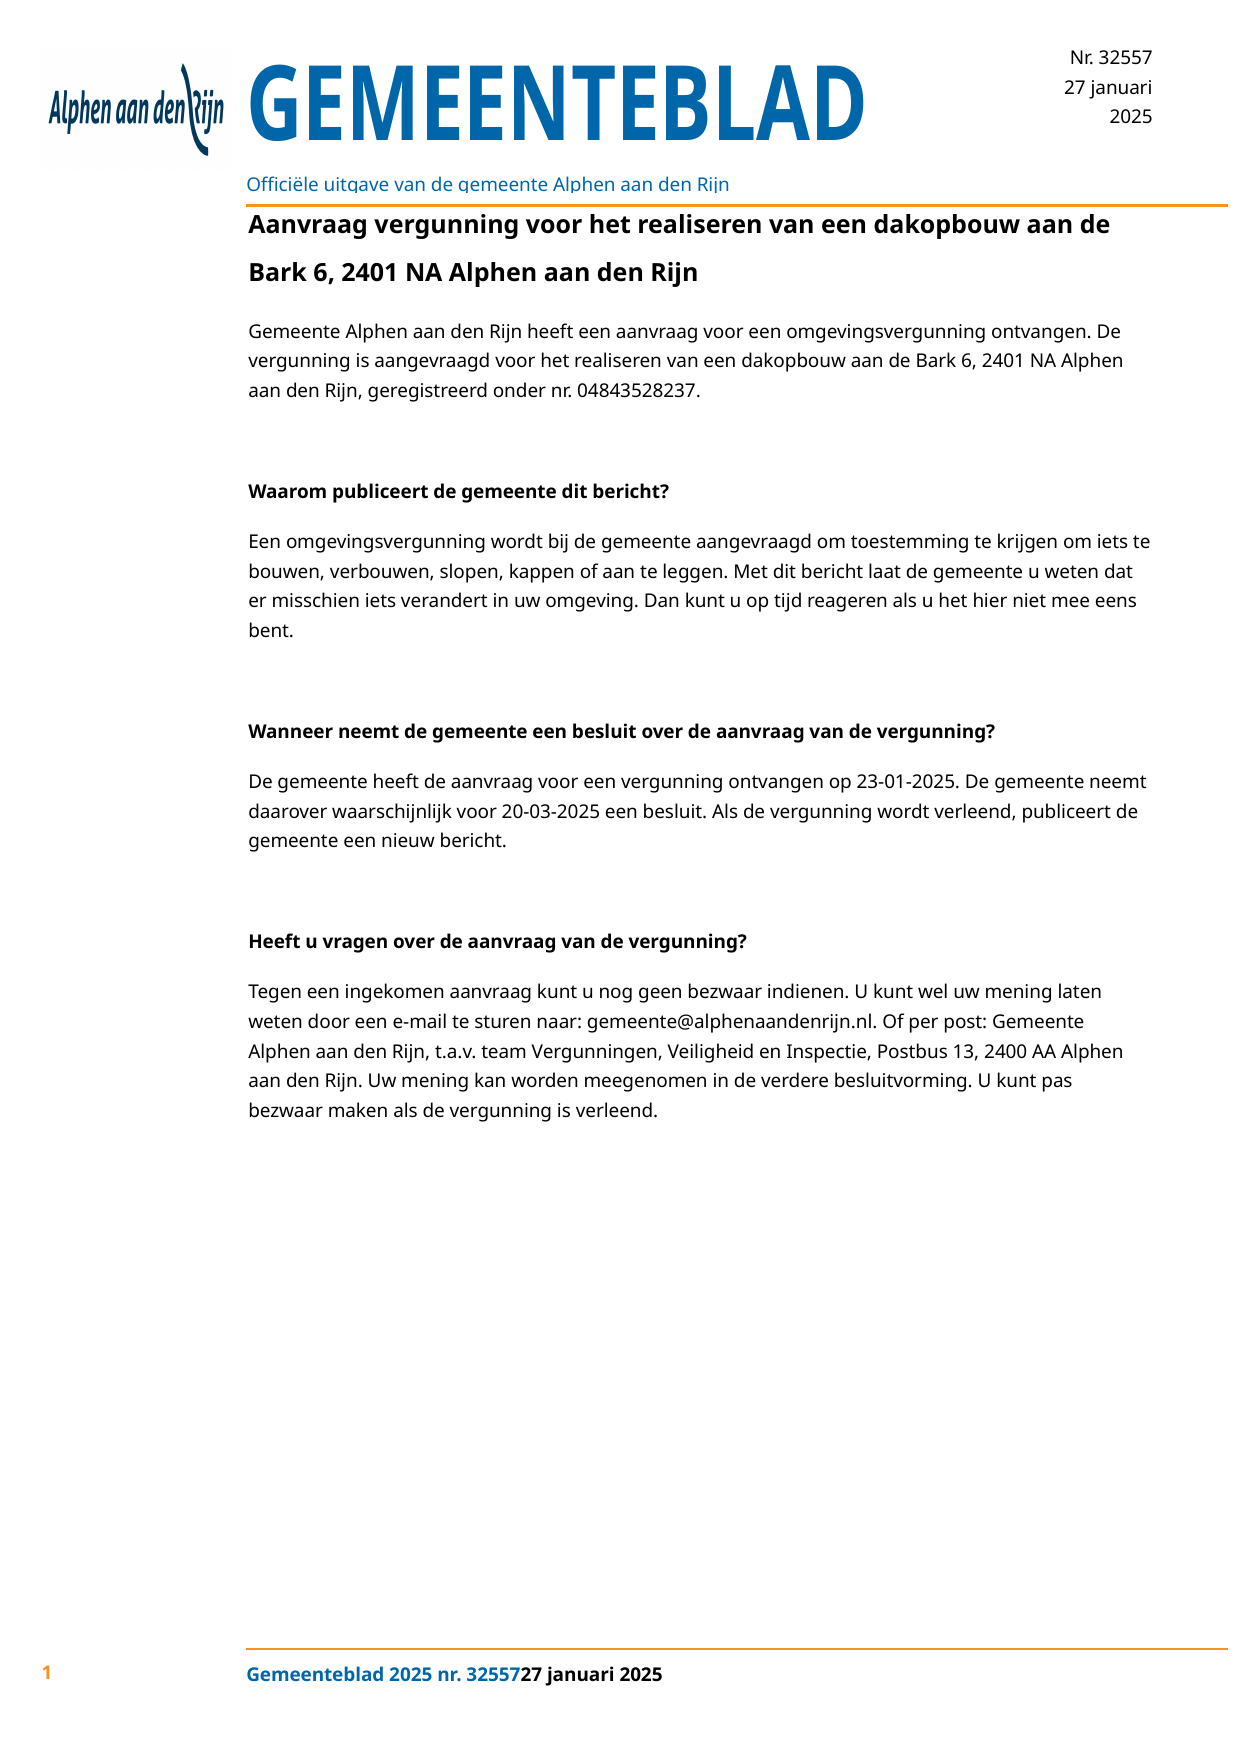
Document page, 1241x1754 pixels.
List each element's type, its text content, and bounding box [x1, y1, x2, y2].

text Een omgevingsvergunning wordt bij de gemeente aangevraagd om toestemming te krijgen om iets te bouwen, verbouwen, slopen, kappen of aan te leggen. Met dit bericht laat de gemeente u weten dat er misschien iets verandert in uw omgeving. Dan kunt u op tijd reageren als u het hier niet mee eens bent. [248, 528, 1152, 643]
text Wanneer neemt de gemeente een besluit over de aanvraag van de vergunning? [248, 718, 1152, 744]
text Gemeente Alphen aan den Rijn heeft een aanvraag voor een omgevingsvergunning ontvangen. De vergunning is aangevraagd voor het realiseren van een dakopbouw aan de Bark 6, 2401 NA Alphen aan den Rijn, geregistreerd onder nr. 04843528237. [248, 318, 1152, 403]
text Waarom publiceert de gemeente dit bericht? [248, 478, 1152, 504]
text Tegen een ingekomen aanvraag kunt u nog geen bezwaar indienen. U kunt wel uw mening laten weten door een e-mail te sturen naar: gemeente@alphenaandenrijn.nl. Of per post: Gemeente Alphen aan den Rijn, t.a.v. team Vergunningen, Veiligheid en Inspectie, Postbus 13, 2400 AA Alphen aan den Rijn. Uw mening kan worden meegenomen in de verdere besluitvorming. U kunt pas bezwaar maken als de vergunning is verleend. [248, 979, 1152, 1123]
text Aanvraag vergunning voor het realiseren van een dakopbouw aan de Bark 6, 2401 NA Alphen aan den Rijn [248, 207, 1152, 288]
picture [41, 47, 231, 172]
text Heeft u vragen over de aanvraag van de vergunning? [248, 928, 1152, 954]
text De gemeente heeft de aanvraag voor een vergunning ontvangen op 23-01-2025. De gemeente neemt daarover waarschijnlijk voor 20-03-2025 een besluit. Als de vergunning wordt verleend, publiceert de gemeente een nieuw bericht. [248, 768, 1152, 853]
